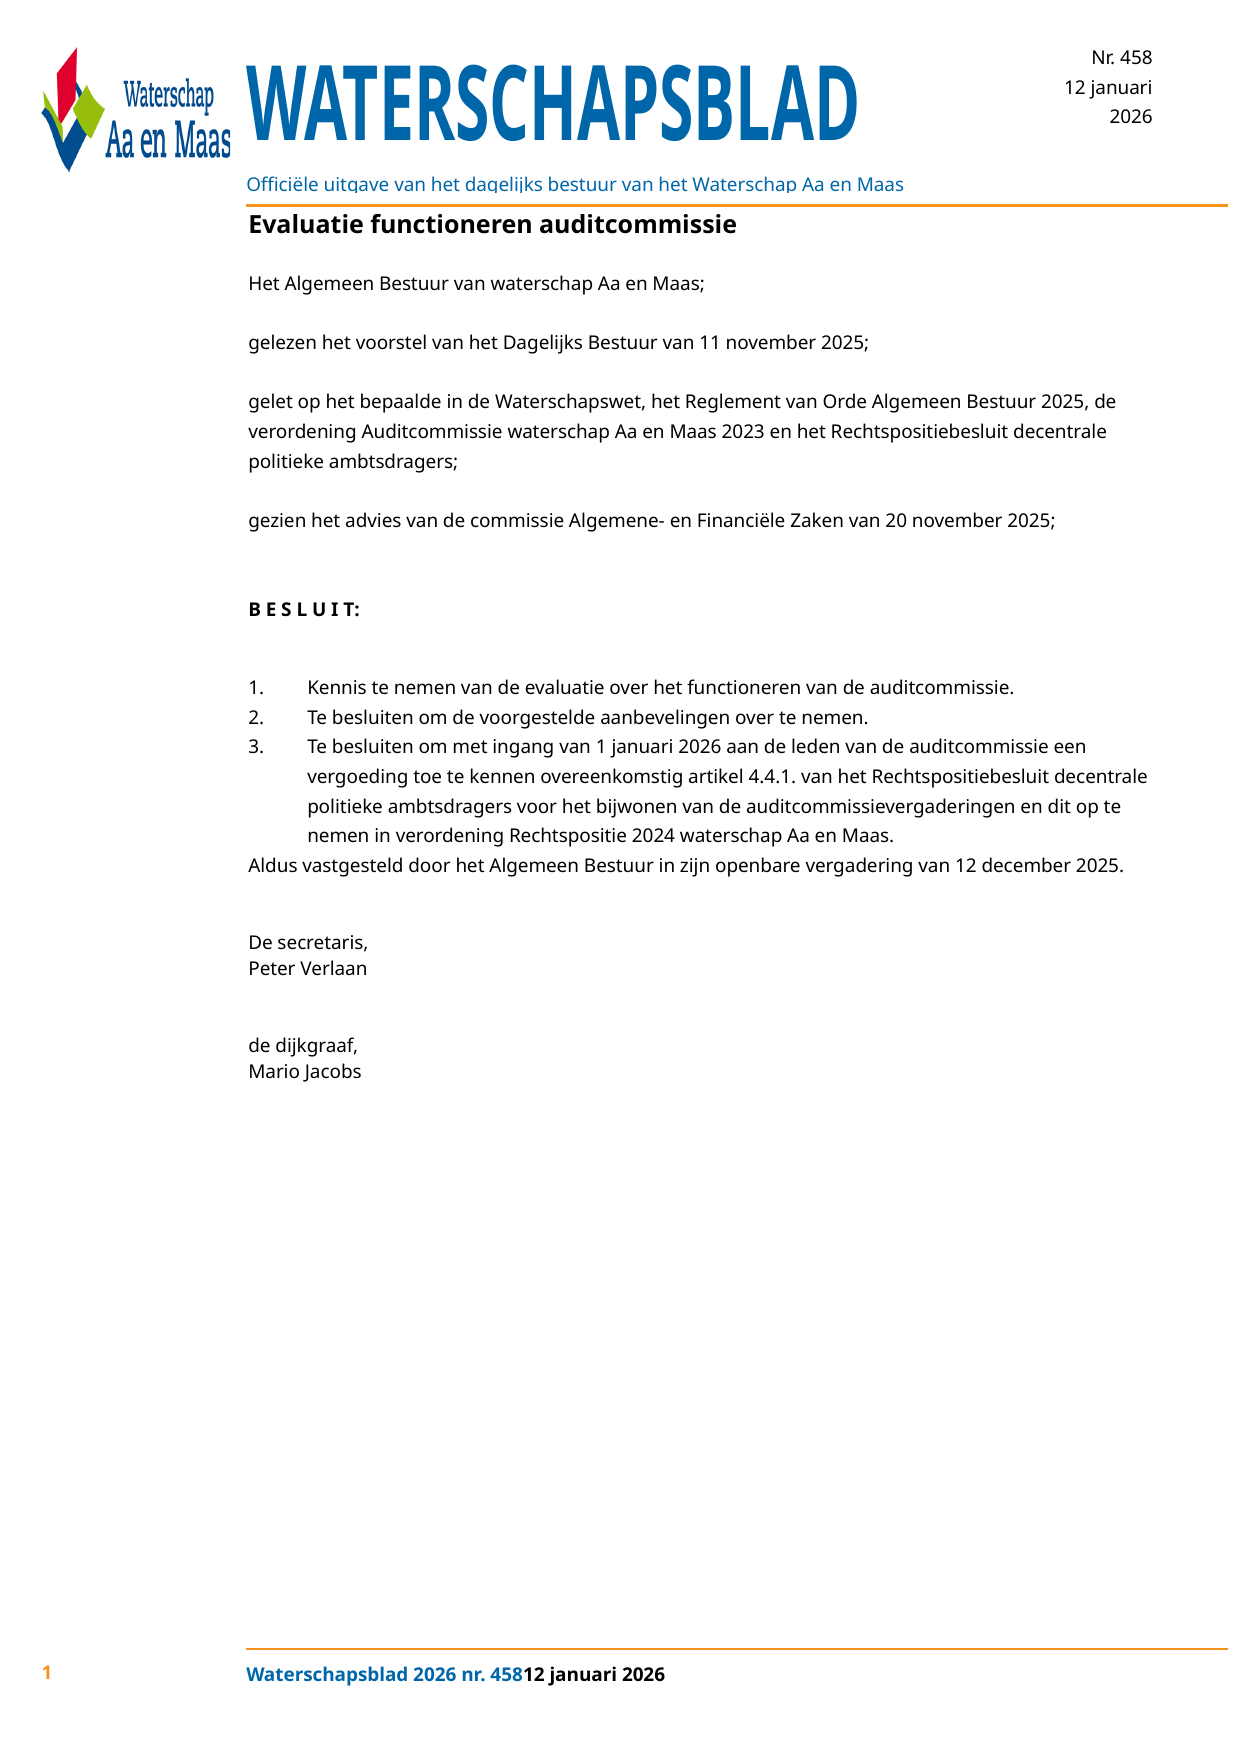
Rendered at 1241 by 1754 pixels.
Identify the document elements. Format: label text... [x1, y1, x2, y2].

text gelezen het voorstel van het Dagelijks Bestuur van 11 november 2025; [248, 329, 1152, 355]
text De secretaris, [248, 929, 1152, 955]
text de dijkgraaf, [248, 1032, 1152, 1058]
text Aldus vastgesteld door het Algemeen Bestuur in zijn openbare vergadering van 12 december 2025. [248, 852, 1152, 878]
text Het Algemeen Bestuur van waterschap Aa en Maas; [248, 270, 1152, 296]
text B E S L U I T: [248, 596, 1152, 621]
list Kennis te nemen van de evaluatie over het functioneren van de auditcommissie. [248, 674, 1152, 700]
list Te besluiten om de voorgestelde aanbevelingen over te nemen. [248, 704, 1152, 730]
picture [41, 47, 231, 172]
text gezien het advies van de commissie Algemene- en Financiële Zaken van 20 november 2025; [248, 507, 1152, 533]
list Te besluiten om met ingang van 1 januari 2026 aan de leden van de auditcommissie een vergoeding toe te kennen overeenkomstig artikel 4.4.1. van het Rechtspositiebesluit decentrale politieke ambtsdragers voor het bijwonen van de auditcommissievergaderingen en dit op te nemen in verordening Rechtspositie 2024 waterschap Aa en Maas. [248, 734, 1152, 848]
text Evaluatie functioneren auditcommissie [248, 207, 1152, 241]
text Mario Jacobs [248, 1058, 1152, 1084]
text gelet op het bepaalde in de Waterschapswet, het Reglement van Orde Algemeen Bestuur 2025, de verordening Auditcommissie waterschap Aa en Maas 2023 en het Rechtspositiebesluit decentrale politieke ambtsdragers; [248, 389, 1152, 473]
text Peter Verlaan [248, 955, 1152, 981]
